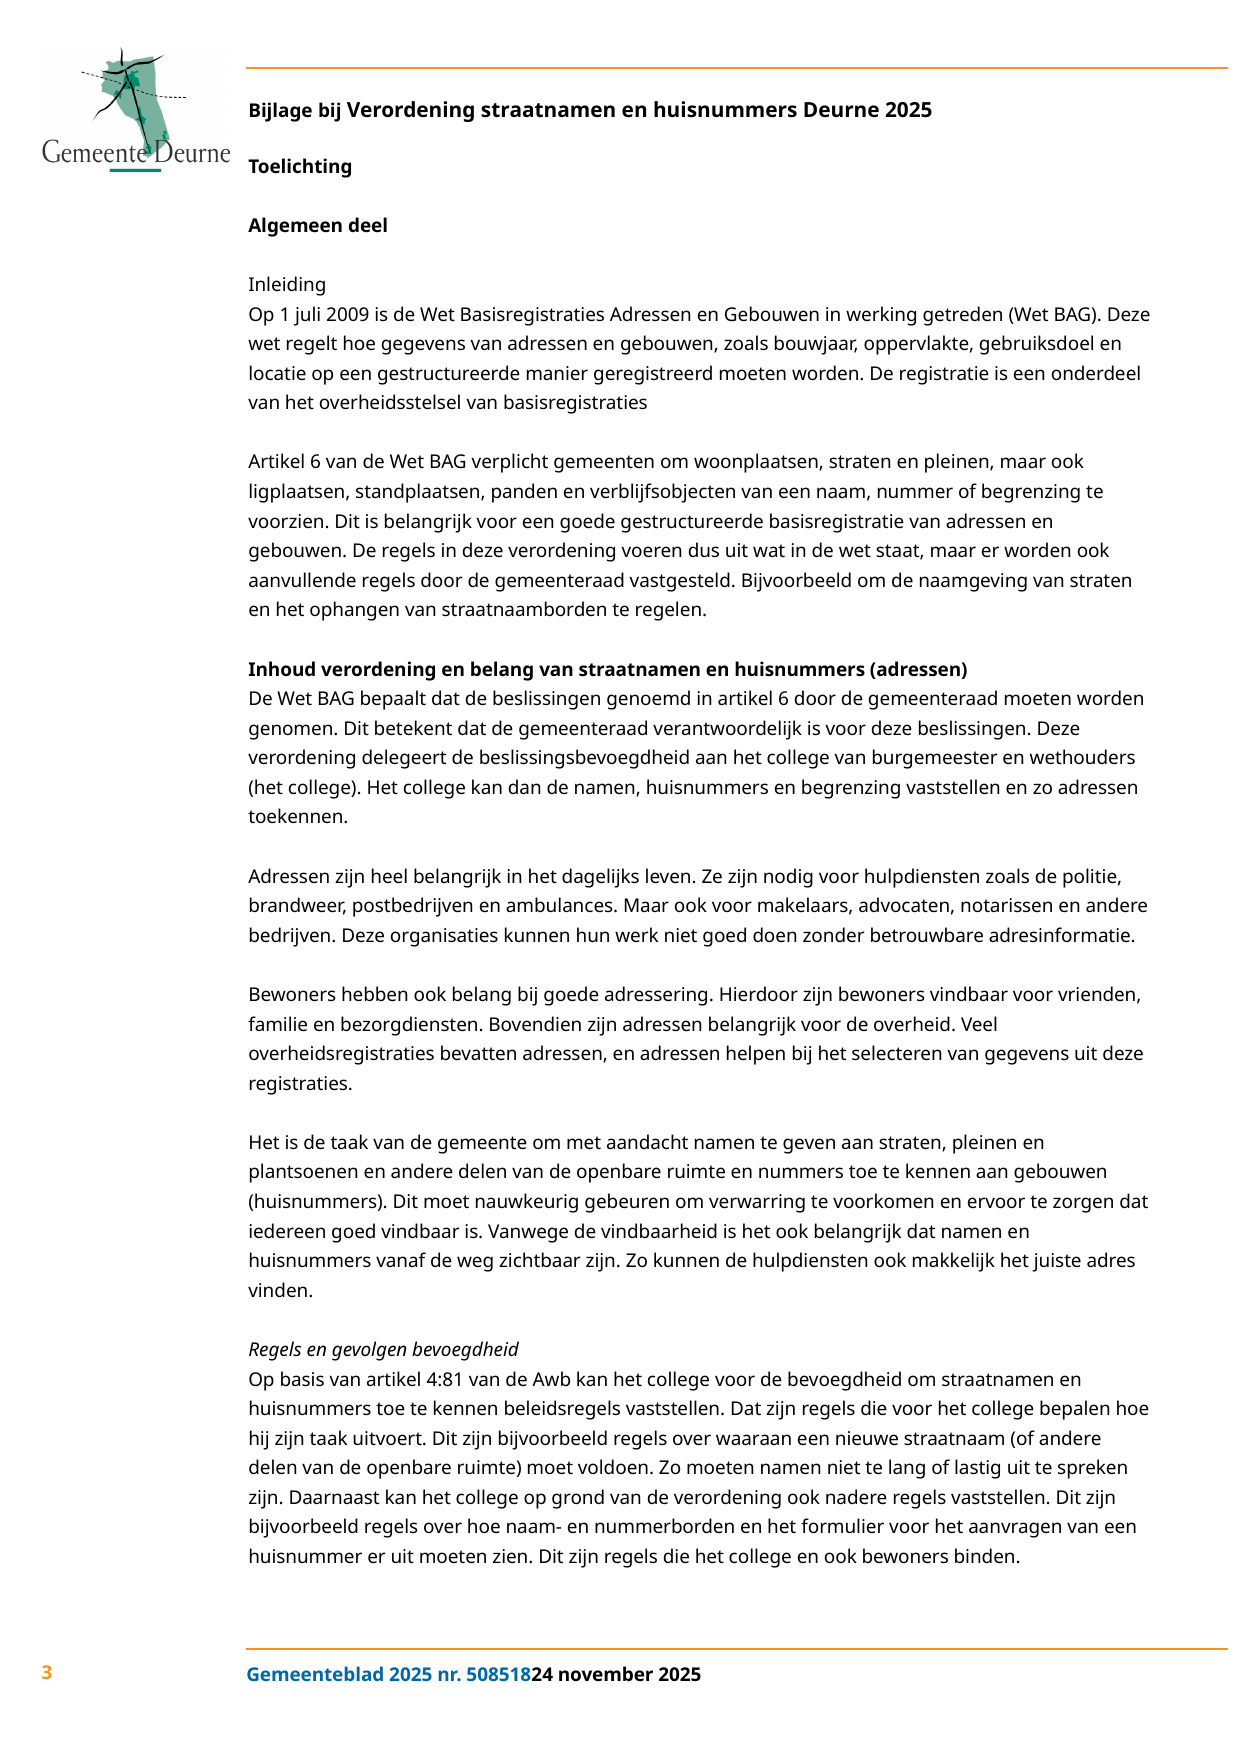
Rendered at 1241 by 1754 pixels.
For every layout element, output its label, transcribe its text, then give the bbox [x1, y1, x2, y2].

text Het is de taak van de gemeente om met aandacht namen te geven aan straten, pleinen en plantsoenen en andere delen van de openbare ruimte en nummers toe te kennen aan gebouwen (huisnummers). Dit moet nauwkeurig gebeuren om verwarring te voorkomen en ervoor te zorgen dat iedereen goed vindbaar is. Vanwege de vindbaarheid is het ook belangrijk dat namen en huisnummers vanaf de weg zichtbaar zijn. Zo kunnen de hulpdiensten ook makkelijk het juiste adres vinden. [248, 1129, 1152, 1303]
text Bewoners hebben ook belang bij goede adressering. Hierdoor zijn bewoners vindbaar voor vrienden, familie en bezorgdiensten. Bovendien zijn adressen belangrijk voor de overheid. Veel overheidsregistraties bevatten adressen, en adressen helpen bij het selecteren van gegevens uit deze registraties. [248, 981, 1152, 1096]
text De Wet BAG bepaalt dat de beslissingen genoemd in artikel 6 door de gemeenteraad moeten worden genomen. Dit betekent dat de gemeenteraad verantwoordelijk is voor deze beslissingen. Deze verordening delegeert de beslissingsbevoegdheid aan het college van burgemeester en wethouders (het college). Het college kan dan de namen, huisnummers en begrenzing vaststellen en zo adressen toekennen. [248, 685, 1152, 829]
text Adressen zijn heel belangrijk in het dagelijks leven. Ze zijn nodig voor hulpdiensten zoals de politie, brandweer, postbedrijven en ambulances. Maar ook voor makelaars, advocaten, notarissen en andere bedrijven. Deze organisaties kunnen hun werk niet goed doen zonder betrouwbare adresinformatie. [248, 863, 1152, 948]
text Regels en gevolgen bevoegdheid [248, 1336, 1152, 1362]
text Inhoud verordening en belang van straatnamen en huisnummers (adressen) [248, 656, 1152, 682]
text Toelichting [248, 153, 1152, 179]
text Op 1 juli 2009 is de Wet Basisregistraties Adressen en Gebouwen in werking getreden (Wet BAG). Deze wet regelt hoe gegevens van adressen en gebouwen, zoals bouwjaar, oppervlakte, gebruiksdoel en locatie op een gestructureerde manier geregistreerd moeten worden. De registratie is een onderdeel van het overheidsstelsel van basisregistraties [248, 301, 1152, 415]
text Inleiding [248, 271, 1152, 297]
text Artikel 6 van de Wet BAG verplicht gemeenten om woonplaatsen, straten en pleinen, maar ook ligplaatsen, standplaatsen, panden en verblijfsobjecten van een naam, nummer of begrenzing te voorzien. Dit is belangrijk voor een goede gestructureerde basisregistratie van adressen en gebouwen. De regels in deze verordening voeren dus uit wat in de wet staat, maar er worden ook aanvullende regels door de gemeenteraad vastgesteld. Bijvoorbeeld om de naamgeving van straten en het ophangen van straatnaamborden te regelen. [248, 449, 1152, 622]
picture [41, 47, 231, 172]
text Op basis van artikel 4:81 van de Awb kan het college voor de bevoegdheid om straatnamen en huisnummers toe te kennen beleidsregels vaststellen. Dat zijn regels die voor het college bepalen hoe hij zijn taak uitvoert. Dit zijn bijvoorbeeld regels over waaraan een nieuwe straatnaam (of andere delen van de openbare ruimte) moet voldoen. Zo moeten namen niet te lang of lastig uit te spreken zijn. Daarnaast kan het college op grond van de verordening ook nadere regels vaststellen. Dit zijn bijvoorbeeld regels over hoe naam- en nummerborden en het formulier voor het aanvragen van een huisnummer er uit moeten zien. Dit zijn regels die het college en ook bewoners binden. [248, 1366, 1152, 1569]
text Algemeen deel [248, 212, 1152, 238]
text Bijlage bij Verordening straatnamen en huisnummers Deurne 2025 [248, 95, 1152, 123]
